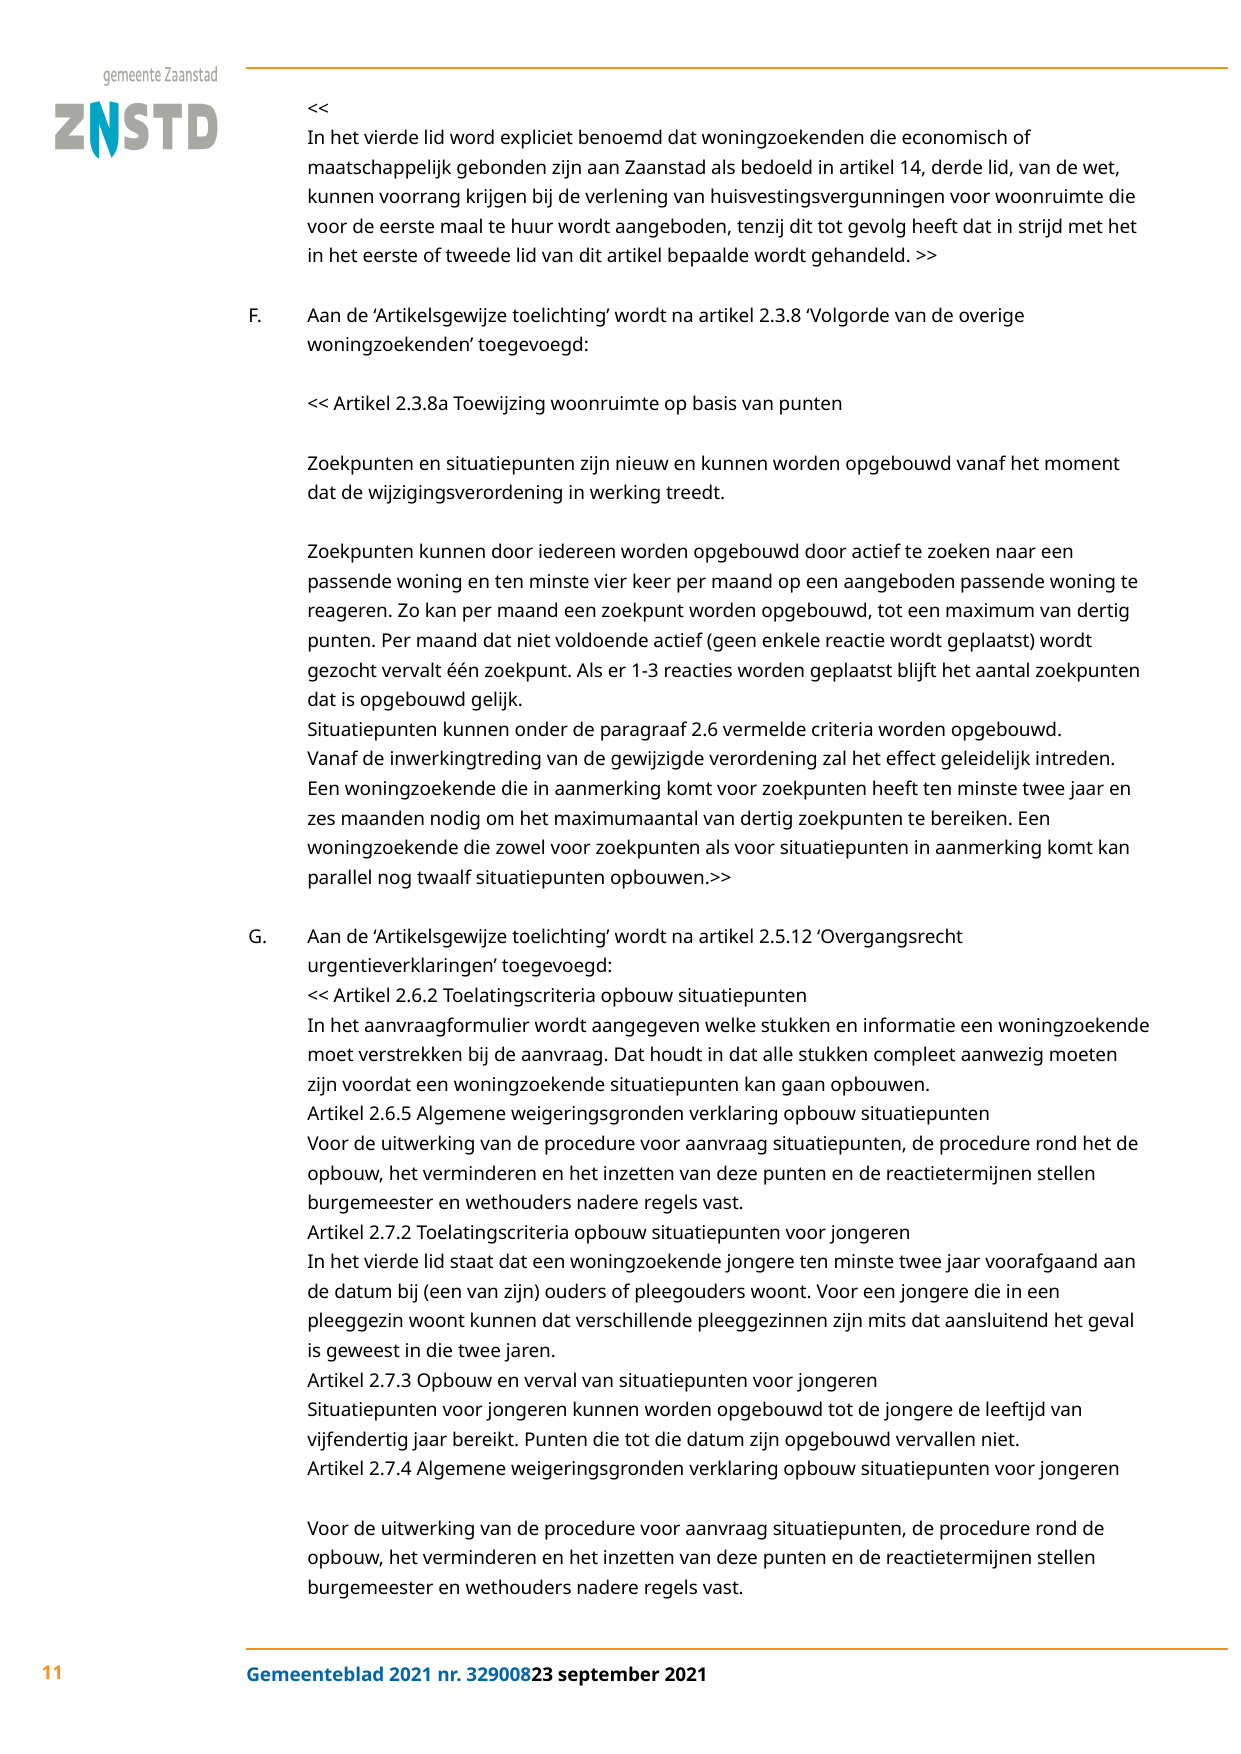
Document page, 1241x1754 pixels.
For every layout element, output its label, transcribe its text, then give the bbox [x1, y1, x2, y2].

list << [248, 95, 1152, 121]
list In het vierde lid staat dat een woningzoekende jongere ten minste twee jaar voorafgaand aan de datum bij (een van zijn) ouders of pleegouders woont. Voor een jongere die in een pleeggezin woont kunnen dat verschillende pleeggezinnen zijn mits dat aansluitend het geval is geweest in die twee jaren. [248, 1248, 1152, 1363]
picture [41, 47, 231, 172]
list Zoekpunten en situatiepunten zijn nieuw en kunnen worden opgebouwd vanaf het moment dat de wijzigingsverordening in werking treedt. [248, 450, 1152, 505]
list Aan de ‘Artikelsgewijze toelichting’ wordt na artikel 2.3.8 ‘Volgorde van de overige woningzoekenden’ toegevoegd: [248, 302, 1152, 357]
list Artikel 2.7.3 Opbouw en verval van situatiepunten voor jongeren [248, 1367, 1152, 1393]
list In het aanvraagformulier wordt aangegeven welke stukken en informatie een woningzoekende moet verstrekken bij de aanvraag. Dat houdt in dat alle stukken compleet aanwezig moeten zijn voordat een woningzoekende situatiepunten kan gaan opbouwen. [248, 1012, 1152, 1097]
list Voor de uitwerking van de procedure voor aanvraag situatiepunten, de procedure rond de opbouw, het verminderen en het inzetten van deze punten en de reactietermijnen stellen burgemeester en wethouders nadere regels vast. [248, 1515, 1152, 1600]
list << Artikel 2.3.8a Toewijzing woonruimte op basis van punten [248, 391, 1152, 416]
list Vanaf de inwerkingtreding van de gewijzigde verordening zal het effect geleidelijk intreden. Een woningzoekende die in aanmerking komt voor zoekpunten heeft ten minste twee jaar en zes maanden nodig om het maximumaantal van dertig zoekpunten te bereiken. Een woningzoekende die zowel voor zoekpunten als voor situatiepunten in aanmerking komt kan parallel nog twaalf situatiepunten opbouwen.>> [248, 746, 1152, 890]
list In het vierde lid word expliciet benoemd dat woningzoekenden die economisch of maatschappelijk gebonden zijn aan Zaanstad als bedoeld in artikel 14, derde lid, van de wet, kunnen voorrang krijgen bij de verlening van huisvestingsvergunningen voor woonruimte die voor de eerste maal te huur wordt aangeboden, tenzij dit tot gevolg heeft dat in strijd met het in het eerste of tweede lid van dit artikel bepaalde wordt gehandeld. >> [248, 124, 1152, 268]
list Artikel 2.7.4 Algemene weigeringsgronden verklaring opbouw situatiepunten voor jongeren [248, 1456, 1152, 1481]
list Zoekpunten kunnen door iedereen worden opgebouwd door actief te zoeken naar een passende woning en ten minste vier keer per maand op een aangeboden passende woning te reageren. Zo kan per maand een zoekpunt worden opgebouwd, tot een maximum van dertig punten. Per maand dat niet voldoende actief (geen enkele reactie wordt geplaatst) wordt gezocht vervalt één zoekpunt. Als er 1-3 reacties worden geplaatst blijft het aantal zoekpunten dat is opgebouwd gelijk. [248, 538, 1152, 712]
list Situatiepunten voor jongeren kunnen worden opgebouwd tot de jongere de leeftijd van vijfendertig jaar bereikt. Punten die tot die datum zijn opgebouwd vervallen niet. [248, 1396, 1152, 1452]
list Artikel 2.6.5 Algemene weigeringsgronden verklaring opbouw situatiepunten [248, 1101, 1152, 1126]
list << Artikel 2.6.2 Toelatingscriteria opbouw situatiepunten [248, 982, 1152, 1008]
list Situatiepunten kunnen onder de paragraaf 2.6 vermelde criteria worden opgebouwd. [248, 716, 1152, 742]
list Aan de ‘Artikelsgewijze toelichting’ wordt na artikel 2.5.12 ‘Overgangsrecht urgentieverklaringen’ toegevoegd: [248, 923, 1152, 978]
list Artikel 2.7.2 Toelatingscriteria opbouw situatiepunten voor jongeren [248, 1219, 1152, 1245]
list Voor de uitwerking van de procedure voor aanvraag situatiepunten, de procedure rond het de opbouw, het verminderen en het inzetten van deze punten en de reactietermijnen stellen burgemeester en wethouders nadere regels vast. [248, 1130, 1152, 1215]
